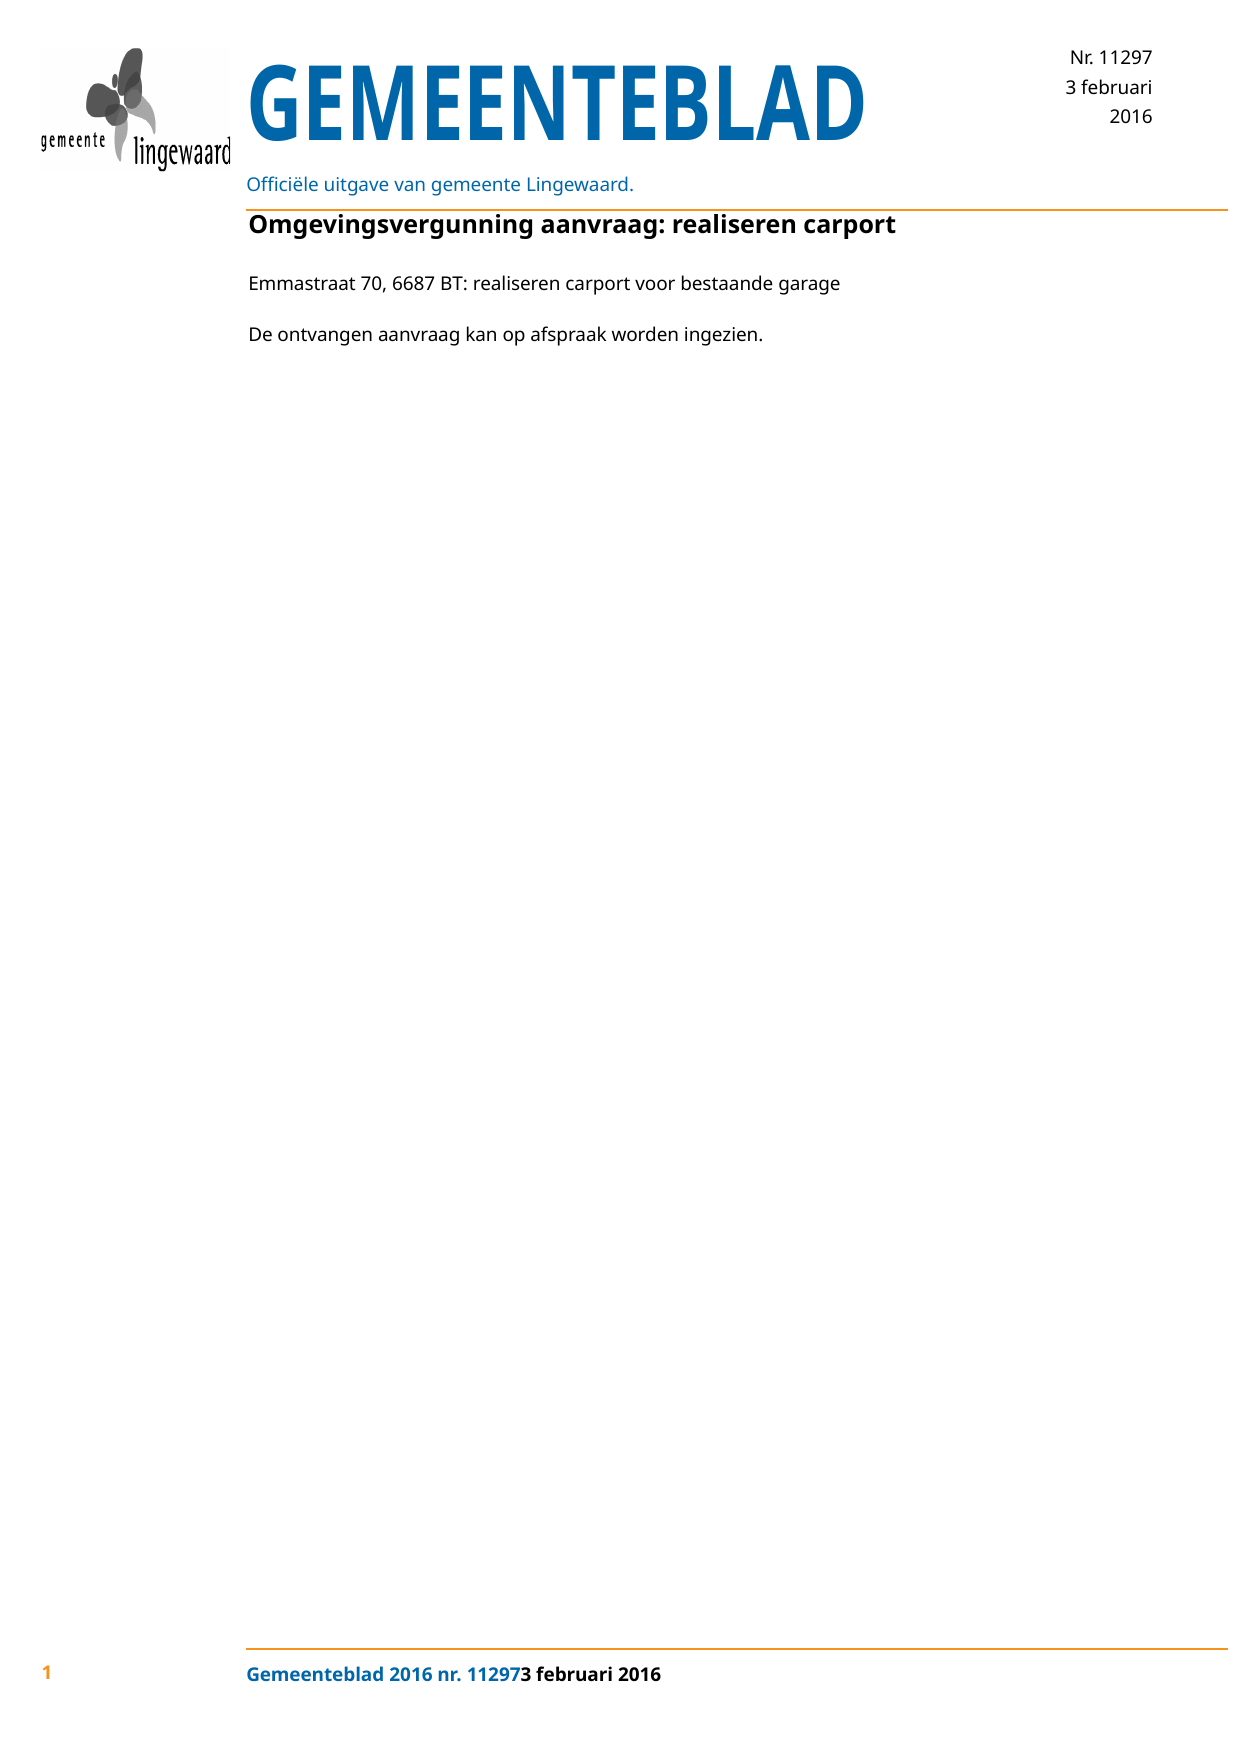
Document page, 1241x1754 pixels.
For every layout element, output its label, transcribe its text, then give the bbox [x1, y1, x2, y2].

text De ontvangen aanvraag kan op afspraak worden ingezien. [248, 321, 1152, 346]
text Emmastraat 70, 6687 BT: realiseren carport voor bestaande garage [248, 270, 1152, 296]
text Omgevingsvergunning aanvraag: realiseren carport [248, 211, 1152, 241]
picture [41, 47, 231, 172]
